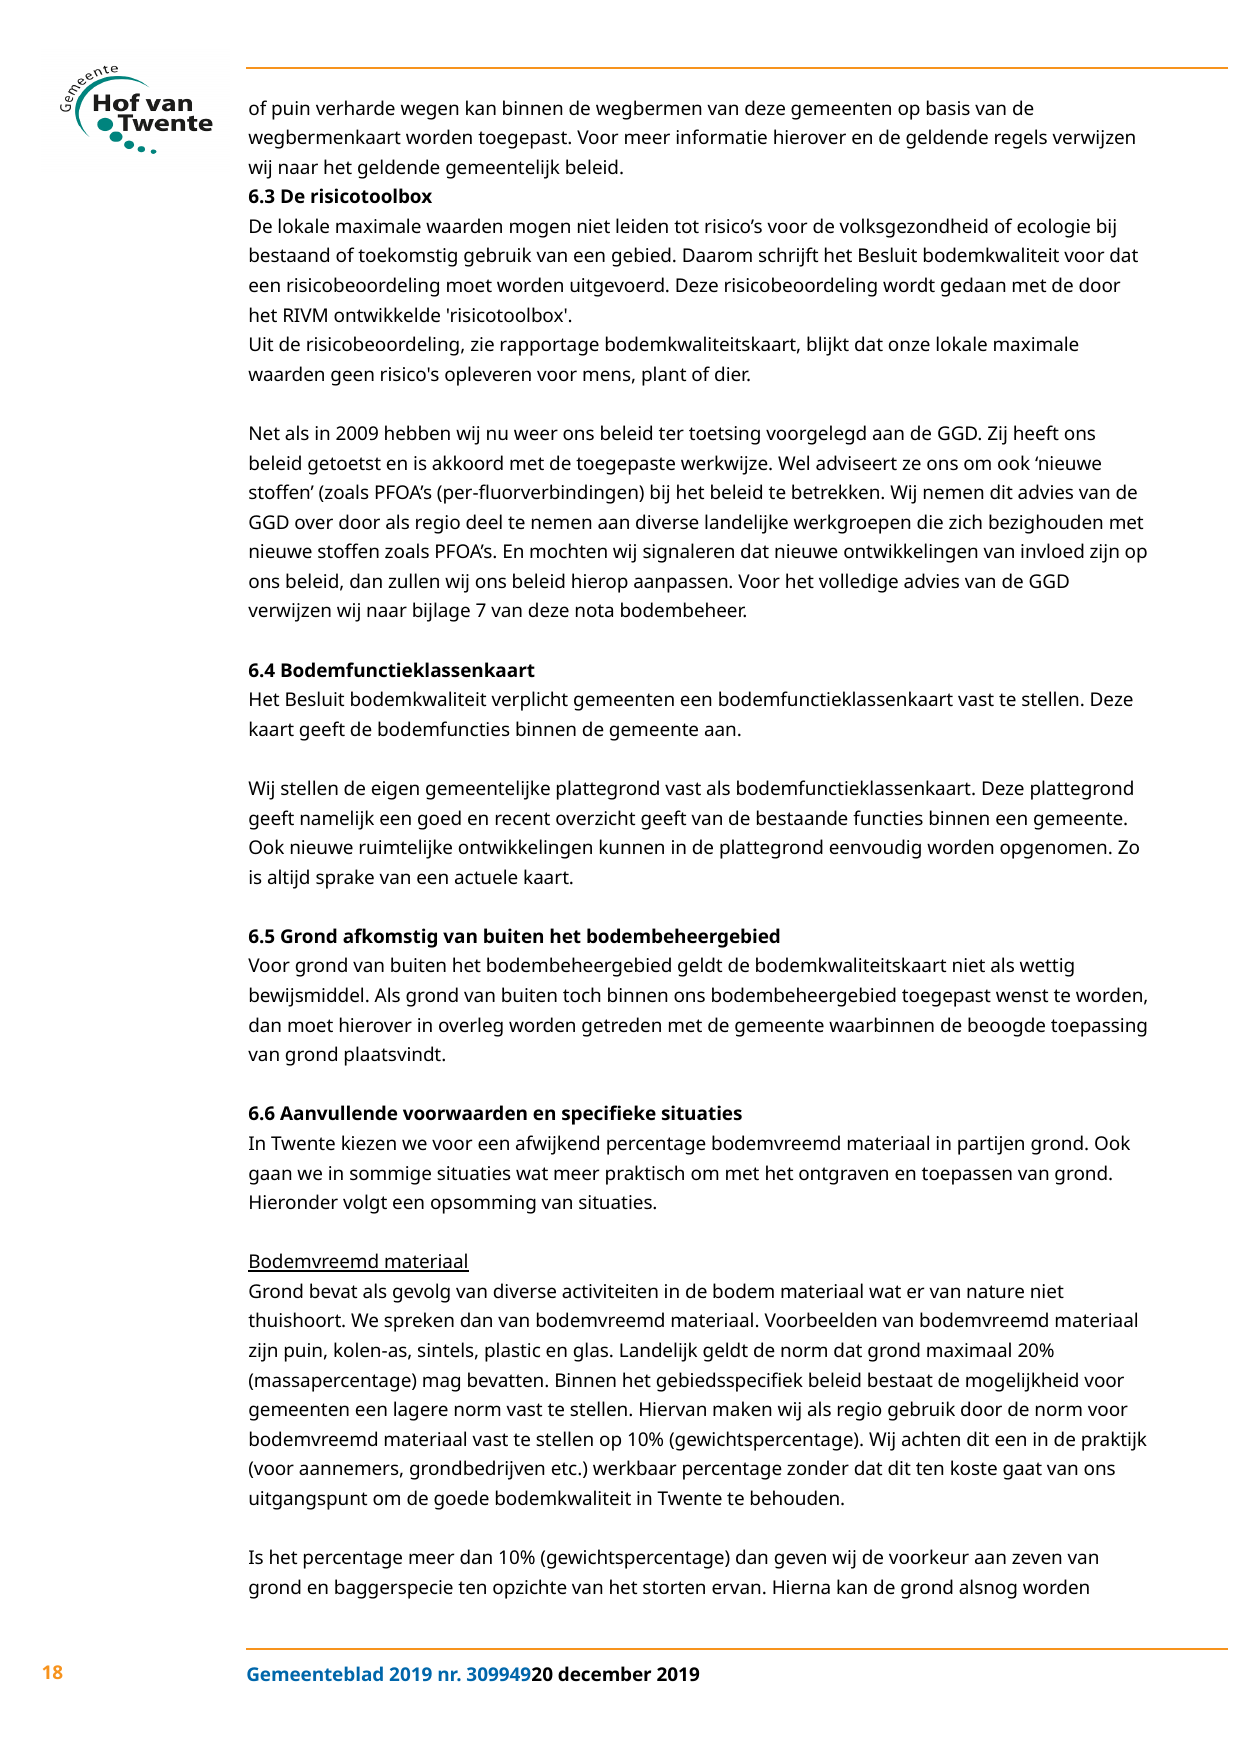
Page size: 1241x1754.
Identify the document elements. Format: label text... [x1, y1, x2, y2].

text In Twente kiezen we voor een afwijkend percentage bodemvreemd materiaal in partijen grond. Ook gaan we in sommige situaties wat meer praktisch om met het ontgraven en toepassen van grond. Hieronder volgt een opsomming van situaties. [248, 1130, 1152, 1215]
text Voor grond van buiten het bodembeheergebied geldt de bodemkwaliteitskaart niet als wettig bewijsmiddel. Als grond van buiten toch binnen ons bodembeheergebied toegepast wenst te worden, dan moet hierover in overleg worden getreden met de gemeente waarbinnen de beoogde toepassing van grond plaatsvindt. [248, 953, 1152, 1067]
text Is het percentage meer dan 10% (gewichtspercentage) dan geven wij de voorkeur aan zeven van grond en baggerspecie ten opzichte van het storten ervan. Hierna kan de grond alsnog worden [248, 1544, 1152, 1600]
text 6.4 Bodemfunctieklassenkaart [248, 657, 1152, 683]
text of puin verharde wegen kan binnen de wegbermen van deze gemeenten op basis van de wegbermenkaart worden toegepast. Voor meer informatie hierover en de geldende regels verwijzen wij naar het geldende gemeentelijk beleid. [248, 95, 1152, 180]
text Net als in 2009 hebben wij nu weer ons beleid ter toetsing voorgelegd aan de GGD. Zij heeft ons beleid getoetst en is akkoord met de toegepaste werkwijze. Wel adviseert ze ons om ook ‘nieuwe stoffen’ (zoals PFOA’s (per-fluorverbindingen) bij het beleid te betrekken. Wij nemen dit advies van de GGD over door als regio deel te nemen aan diverse landelijke werkgroepen die zich bezighouden met nieuwe stoffen zoals PFOA’s. En mochten wij signaleren dat nieuwe ontwikkelingen van invloed zijn op ons beleid, dan zullen wij ons beleid hierop aanpassen. Voor het volledige advies van de GGD verwijzen wij naar bijlage 7 van deze nota bodembeheer. [248, 420, 1152, 623]
text 6.3 De risicotoolbox [248, 183, 1152, 209]
text Wij stellen de eigen gemeentelijke plattegrond vast als bodemfunctieklassenkaart. Deze plattegrond geeft namelijk een goed en recent overzicht geeft van de bestaande functies binnen een gemeente. Ook nieuwe ruimtelijke ontwikkelingen kunnen in de plattegrond eenvoudig worden opgenomen. Zo is altijd sprake van een actuele kaart. [248, 775, 1152, 890]
text De lokale maximale waarden mogen niet leiden tot risico’s voor de volksgezondheid of ecologie bij bestaand of toekomstig gebruik van een gebied. Daarom schrijft het Besluit bodemkwaliteit voor dat een risicobeoordeling moet worden uitgevoerd. Deze risicobeoordeling wordt gedaan met de door het RIVM ontwikkelde 'risicotoolbox'. [248, 213, 1152, 328]
text Grond bevat als gevolg van diverse activiteiten in de bodem materiaal wat er van nature niet thuishoort. We spreken dan van bodemvreemd materiaal. Voorbeelden van bodemvreemd materiaal zijn puin, kolen-as, sintels, plastic en glas. Landelijk geldt de norm dat grond maximaal 20% (massapercentage) mag bevatten. Binnen het gebiedsspecifiek beleid bestaat de mogelijkheid voor gemeenten een lagere norm vast te stellen. Hiervan maken wij als regio gebruik door de norm voor bodemvreemd materiaal vast te stellen op 10% (gewichtspercentage). Wij achten dit een in de praktijk (voor aannemers, grondbedrijven etc.) werkbaar percentage zonder dat dit ten koste gaat van ons uitgangspunt om de goede bodemkwaliteit in Twente te behouden. [248, 1278, 1152, 1511]
text 6.6 Aanvullende voorwaarden en specifieke situaties [248, 1101, 1152, 1126]
text Het Besluit bodemkwaliteit verplicht gemeenten een bodemfunctieklassenkaart vast te stellen. Deze kaart geeft de bodemfuncties binnen de gemeente aan. [248, 686, 1152, 742]
picture [41, 47, 231, 172]
text 6.5 Grond afkomstig van buiten het bodembeheergebied [248, 923, 1152, 949]
text Uit de risicobeoordeling, zie rapportage bodemkwaliteitskaart, blijkt dat onze lokale maximale waarden geen risico's opleveren voor mens, plant of dier. [248, 331, 1152, 387]
text Bodemvreemd materiaal [248, 1248, 1152, 1274]
